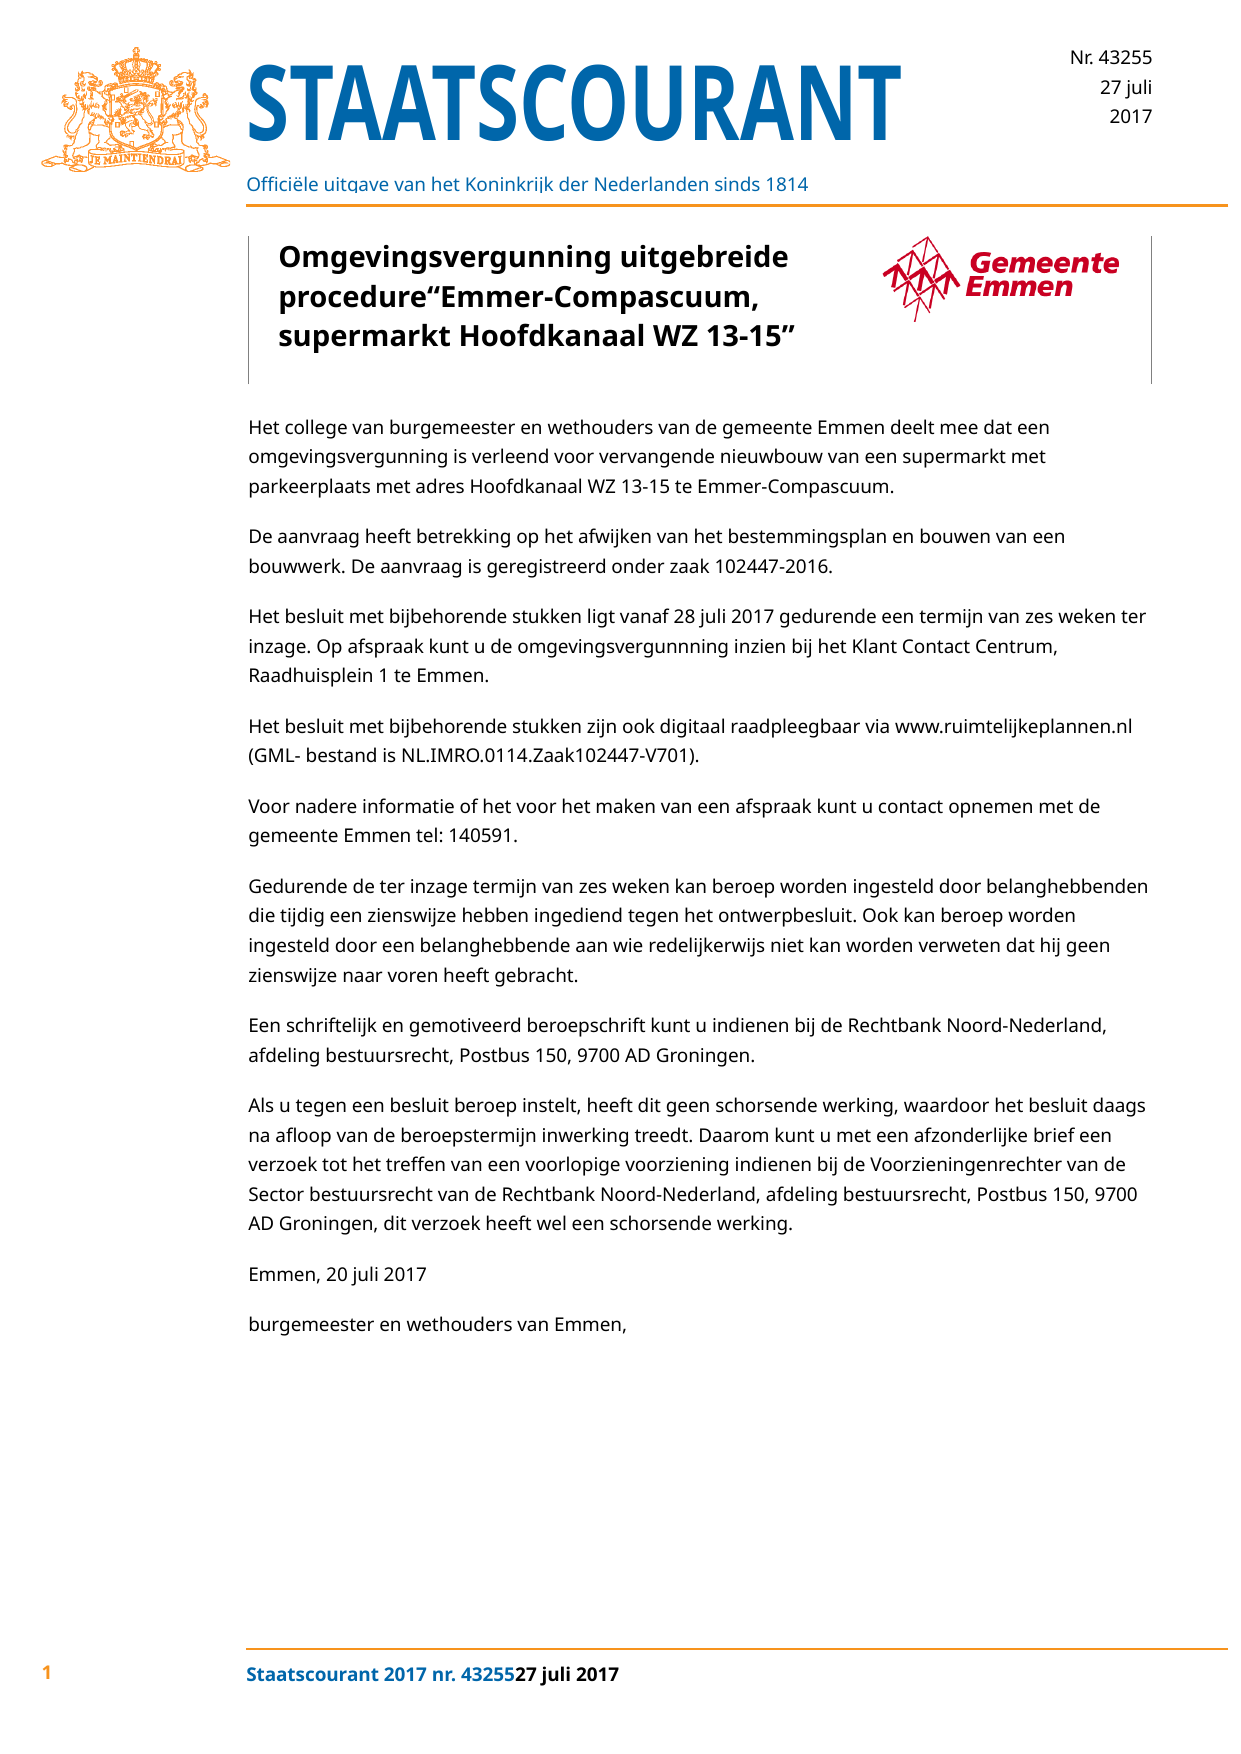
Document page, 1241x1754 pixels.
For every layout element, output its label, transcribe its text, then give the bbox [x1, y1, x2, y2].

picture [41, 47, 231, 172]
text Emmen, 20 juli 2017 [248, 1261, 1152, 1287]
text Het besluit met bijbehorende stukken zijn ook digitaal raadpleegbaar via www.ruimtelijkeplannen.nl (GML- bestand is NL.IMRO.0114.Zaak102447-V701). [248, 713, 1152, 768]
text Voor nadere informatie of het voor het maken van een afspraak kunt u contact opnemen met de gemeente Emmen tel: 140591. [248, 793, 1152, 848]
picture [882, 236, 1119, 322]
text burgemeester en wethouders van Emmen, [248, 1311, 1152, 1337]
text Een schriftelijk en gemotiveerd beroepschrift kunt u indienen bij de Rechtbank Noord-Nederland, afdeling bestuursrecht, Postbus 150, 9700 AD Groningen. [248, 1012, 1152, 1068]
text Het college van burgemeester en wethouders van de gemeente Emmen deelt mee dat een omgevingsvergunning is verleend voor vervangende nieuwbouw van een supermarkt met parkeerplaats met adres Hoofdkanaal WZ 13-15 te Emmer-Compascuum. [248, 414, 1152, 499]
text Gedurende de ter inzage termijn van zes weken kan beroep worden ingesteld door belanghebbenden die tijdig een zienswijze hebben ingediend tegen het ontwerpbesluit. Ook kan beroep worden ingesteld door een belanghebbende aan wie redelijkerwijs niet kan worden verweten dat hij geen zienswijze naar voren heeft gebracht. [248, 873, 1152, 988]
text Het besluit met bijbehorende stukken ligt vanaf 28 juli 2017 gedurende een termijn van zes weken ter inzage. Op afspraak kunt u de omgevingsvergunnning inzien bij het Klant Contact Centrum, Raadhuisplein 1 te Emmen. [248, 603, 1152, 688]
text Als u tegen een besluit beroep instelt, heeft dit geen schorsende werking, waardoor het besluit daags na afloop van de beroepstermijn inwerking treedt. Daarom kunt u met een afzonderlijke brief een verzoek tot het treffen van een voorlopige voorziening indienen bij de Voorzieningenrechter van de Sector bestuursrecht van de Rechtbank Noord-Nederland, afdeling bestuursrecht, Postbus 150, 9700 AD Groningen, dit verzoek heeft wel een schorsende werking. [248, 1092, 1152, 1236]
table_header Omgevingsvergunning uitgebreide procedure“Emmer-Compascuum, supermarkt Hoofdkanaal WZ 13-15” [249, 236, 850, 384]
table_header [850, 236, 1151, 384]
text De aanvraag heeft betrekking op het afwijken van het bestemmingsplan en bouwen van een bouwwerk. De aanvraag is geregistreerd onder zaak 102447-2016. [248, 523, 1152, 579]
